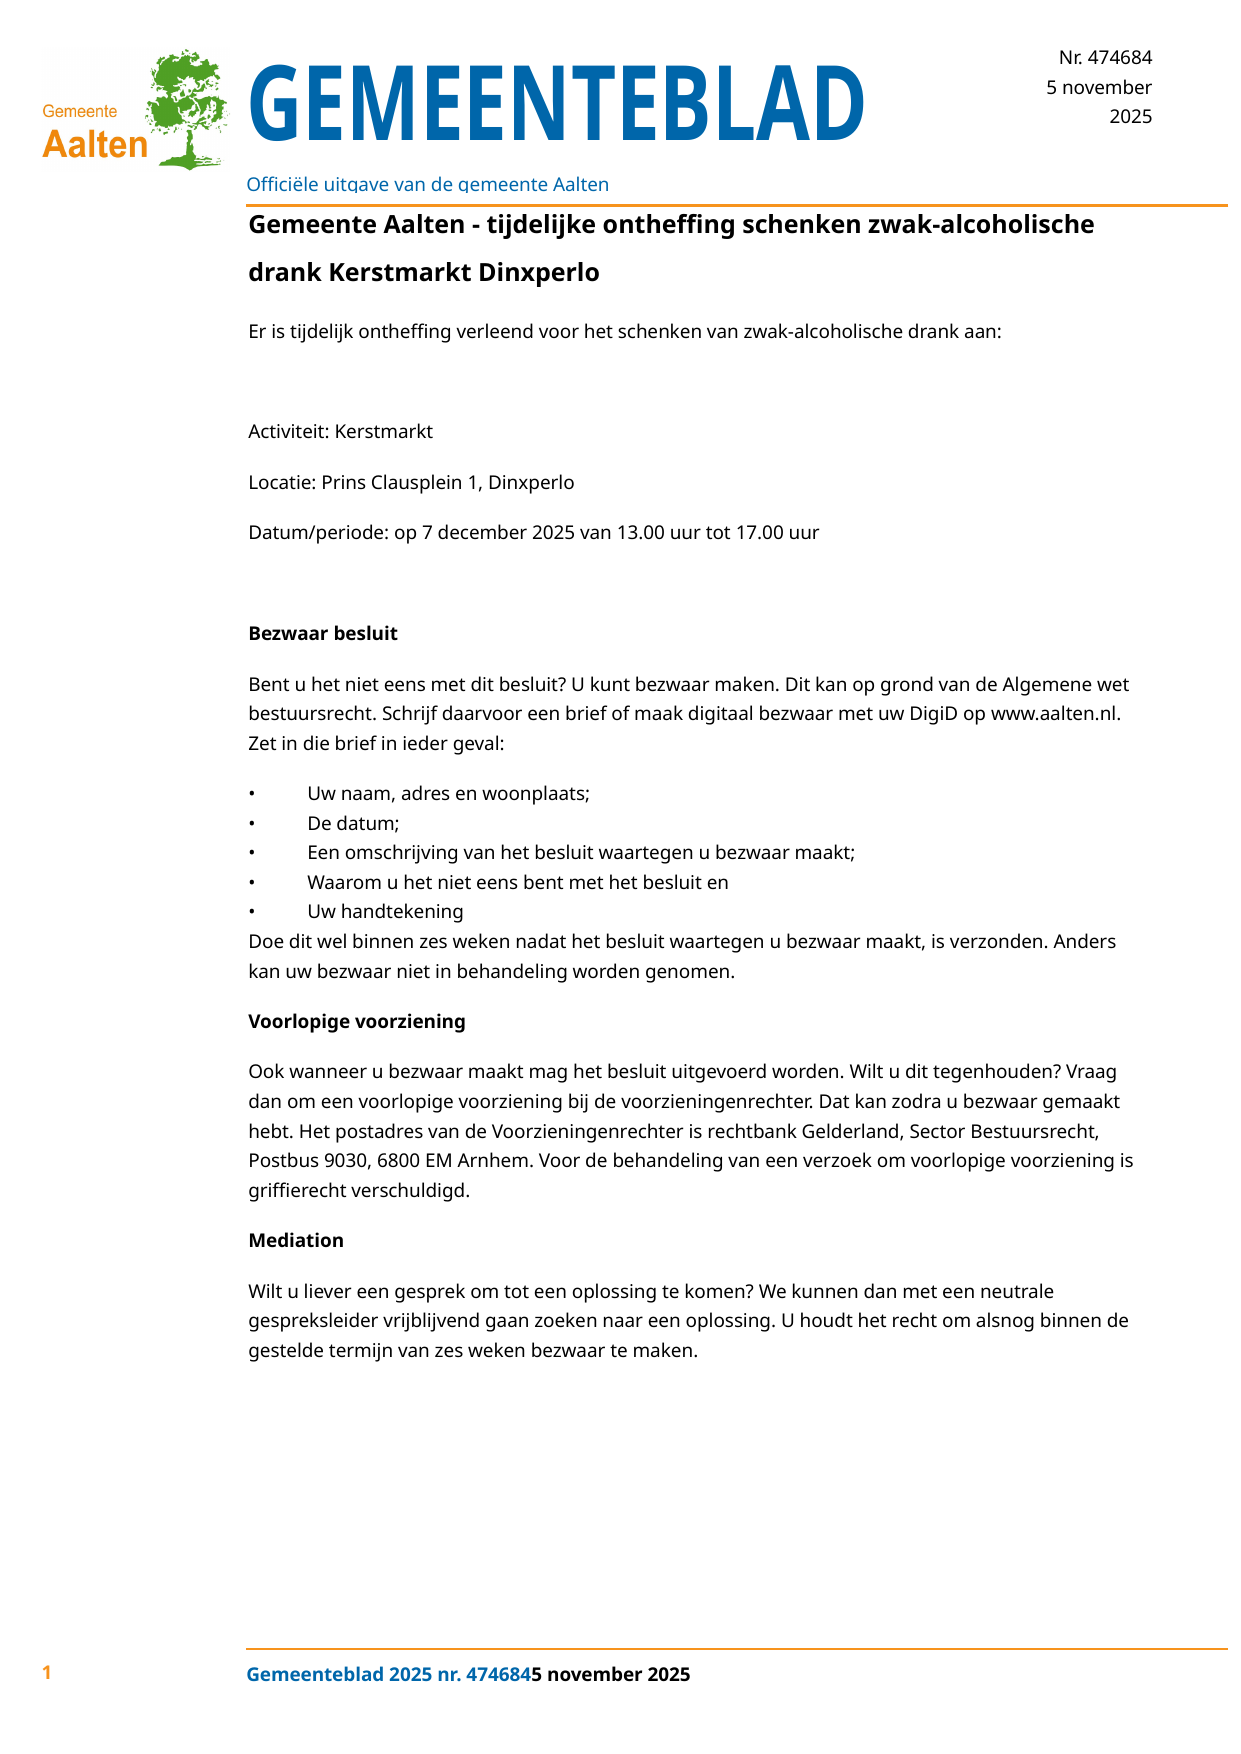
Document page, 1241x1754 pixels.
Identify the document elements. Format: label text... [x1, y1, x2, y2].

text Bezwaar besluit [248, 620, 1152, 646]
text Ook wanneer u bezwaar maakt mag het besluit uitgevoerd worden. Wilt u dit tegenhouden? Vraag dan om een voorlopige voorziening bij de voorzieningenrechter. Dat kan zodra u bezwaar gemaakt hebt. Het postadres van de Voorzieningenrechter is rechtbank Gelderland, Sector Bestuursrecht, Postbus 9030, 6800 EM Arnhem. Voor de behandeling van een verzoek om voorlopige voorziening is griffierecht verschuldigd. [248, 1059, 1152, 1203]
text Bent u het niet eens met dit besluit? U kunt bezwaar maken. Dit kan op grond van de Algemene wet bestuursrecht. Schrijf daarvoor een brief of maak digitaal bezwaar met uw DigiD op www.aalten.nl. Zet in die brief in ieder geval: [248, 671, 1152, 756]
list Een omschrijving van het besluit waartegen u bezwaar maakt; [248, 839, 1152, 865]
text Doe dit wel binnen zes weken nadat het besluit waartegen u bezwaar maakt, is verzonden. Anders kan uw bezwaar niet in behandeling worden genomen. [248, 928, 1152, 984]
text Gemeente Aalten - tijdelijke ontheffing schenken zwak-alcoholische drank Kerstmarkt Dinxperlo [248, 207, 1152, 288]
picture [41, 47, 231, 172]
text Datum/periode: op 7 december 2025 van 13.00 uur tot 17.00 uur [248, 519, 1152, 545]
list Waarom u het niet eens bent met het besluit en [248, 869, 1152, 895]
text Voorlopige voorziening [248, 1008, 1152, 1034]
list De datum; [248, 810, 1152, 836]
list Uw handtekening [248, 899, 1152, 924]
text Er is tijdelijk ontheffing verleend voor het schenken van zwak-alcoholische drank aan: [248, 318, 1152, 344]
text Mediation [248, 1227, 1152, 1253]
text Activiteit: Kerstmarkt [248, 419, 1152, 444]
text Locatie: Prins Clausplein 1, Dinxperlo [248, 469, 1152, 495]
list Uw naam, adres en woonplaats; [248, 780, 1152, 806]
text Wilt u liever een gesprek om tot een oplossing te komen? We kunnen dan met een neutrale gespreksleider vrijblijvend gaan zoeken naar een oplossing. U houdt het recht om alsnog binnen de gestelde termijn van zes weken bezwaar te maken. [248, 1278, 1152, 1363]
